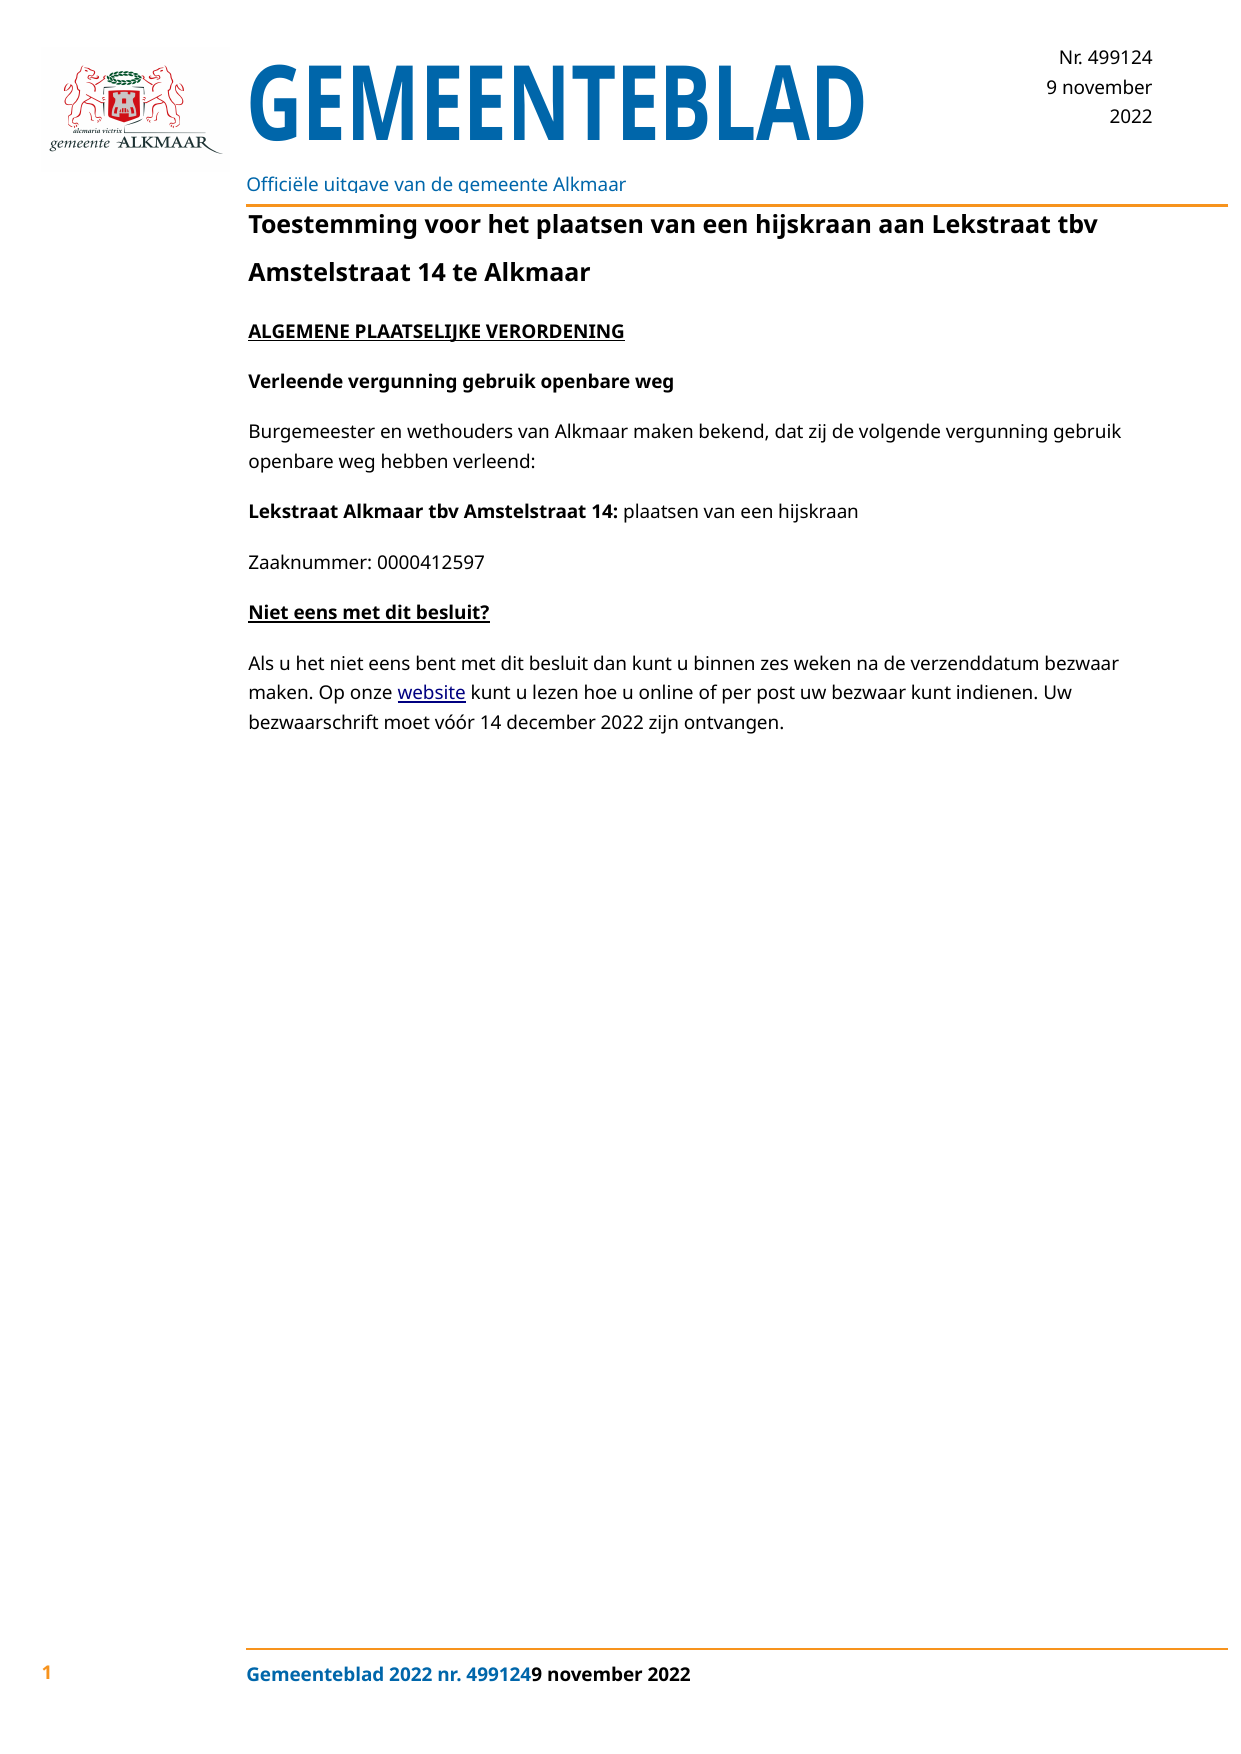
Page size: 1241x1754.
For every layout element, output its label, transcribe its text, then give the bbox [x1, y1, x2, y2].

picture [41, 47, 231, 172]
text Verleende vergunning gebruik openbare weg [248, 368, 1152, 394]
text Niet eens met dit besluit? [248, 599, 1152, 625]
text Toestemming voor het plaatsen van een hijskraan aan Lekstraat tbv Amstelstraat 14 te Alkmaar [248, 207, 1152, 288]
text Lekstraat Alkmaar tbv Amstelstraat 14: plaatsen van een hijskraan [248, 499, 1152, 524]
text Zaaknummer: 0000412597 [248, 549, 1152, 575]
text Als u het niet eens bent met dit besluit dan kunt u binnen zes weken na de verzenddatum bezwaar maken. Op onze website kunt u lezen hoe u online of per post uw bezwaar kunt indienen. Uw bezwaarschrift moet vóór 14 december 2022 zijn ontvangen. [248, 650, 1152, 735]
text ALGEMENE PLAATSELIJKE VERORDENING [248, 318, 1152, 344]
text Burgemeester en wethouders van Alkmaar maken bekend, dat zij de volgende vergunning gebruik openbare weg hebben verleend: [248, 419, 1152, 474]
